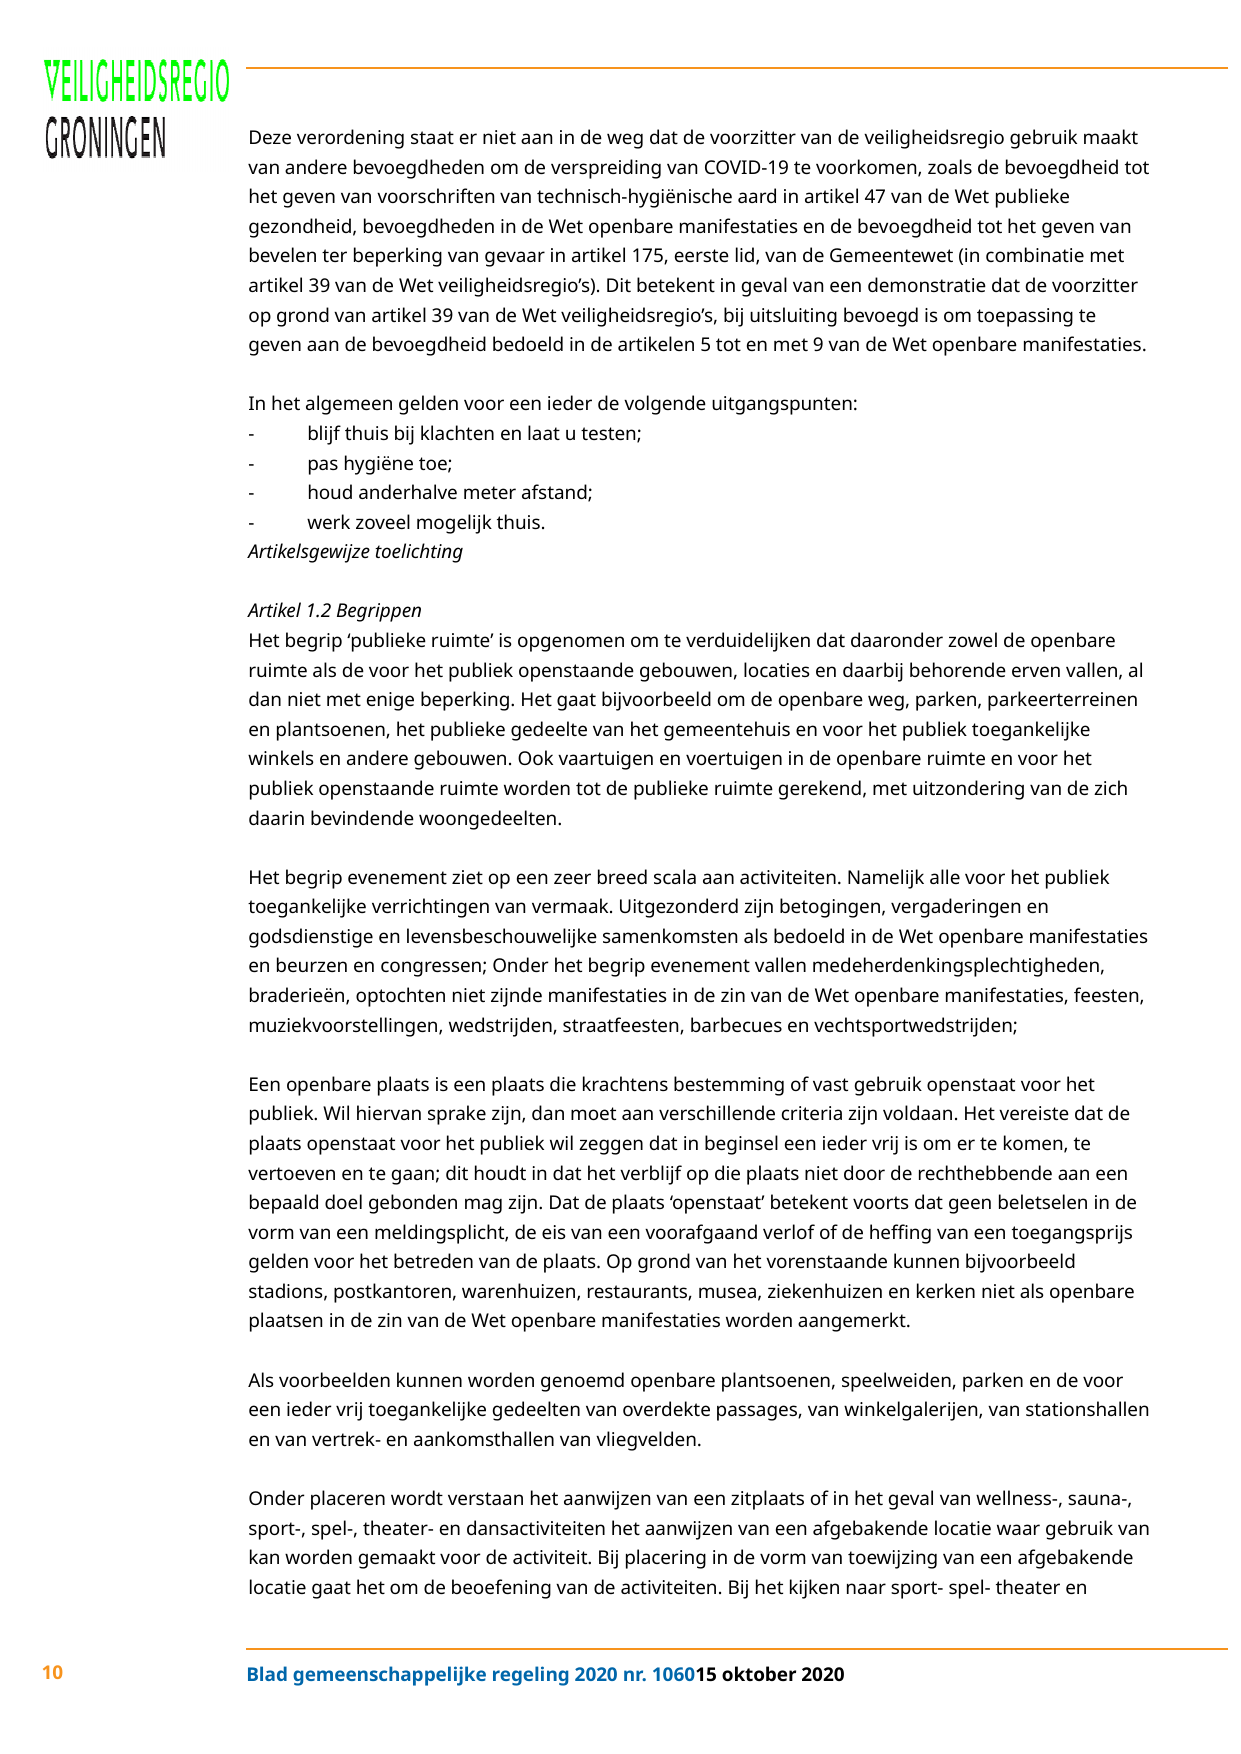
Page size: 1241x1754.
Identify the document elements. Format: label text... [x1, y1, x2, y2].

text Het begrip ‘publieke ruimte’ is opgenomen om te verduidelijken dat daaronder zowel de openbare ruimte als de voor het publiek openstaande gebouwen, locaties en daarbij behorende erven vallen, al dan niet met enige beperking. Het gaat bijvoorbeeld om de openbare weg, parken, parkeerterreinen en plantsoenen, het publieke gedeelte van het gemeentehuis en voor het publiek toegankelijke winkels en andere gebouwen. Ook vaartuigen en voertuigen in de openbare ruimte en voor het publiek openstaande ruimte worden tot de publieke ruimte gerekend, met uitzondering van de zich daarin bevindende woongedeelten. [248, 627, 1152, 831]
text Artikelsgewijze toelichting [248, 538, 1152, 564]
text Onder placeren wordt verstaan het aanwijzen van een zitplaats of in het geval van wellness-, sauna-, sport-, spel-, theater- en dansactiviteiten het aanwijzen van een afgebakende locatie waar gebruik van kan worden gemaakt voor de activiteit. Bij placering in de vorm van toewijzing van een afgebakende locatie gaat het om de beoefening van de activiteiten. Bij het kijken naar sport- spel- theater en [248, 1485, 1152, 1600]
list blijf thuis bij klachten en laat u testen; [248, 420, 1152, 446]
text Het begrip evenement ziet op een zeer breed scala aan activiteiten. Namelijk alle voor het publiek toegankelijke verrichtingen van vermaak. Uitgezonderd zijn betogingen, vergaderingen en godsdienstige en levensbeschouwelijke samenkomsten als bedoeld in de Wet openbare manifestaties en beurzen en congressen; Onder het begrip evenement vallen medeherdenkingsplechtigheden, braderieën, optochten niet zijnde manifestaties in de zin van de Wet openbare manifestaties, feesten, muziekvoorstellingen, wedstrijden, straatfeesten, barbecues en vechtsportwedstrijden; [248, 864, 1152, 1038]
text Een openbare plaats is een plaats die krachtens bestemming of vast gebruik openstaat voor het publiek. Wil hiervan sprake zijn, dan moet aan verschillende criteria zijn voldaan. Het vereiste dat de plaats openstaat voor het publiek wil zeggen dat in beginsel een ieder vrij is om er te komen, te vertoeven en te gaan; dit houdt in dat het verblijf op die plaats niet door de rechthebbende aan een bepaald doel gebonden mag zijn. Dat de plaats ‘openstaat’ betekent voorts dat geen beletselen in de vorm van een meldingsplicht, de eis van een voorafgaand verlof of de heffing van een toegangsprijs gelden voor het betreden van de plaats. Op grond van het vorenstaande kunnen bijvoorbeeld stadions, postkantoren, warenhuizen, restaurants, musea, ziekenhuizen en kerken niet als openbare plaatsen in de zin van de Wet openbare manifestaties worden aangemerkt. [248, 1071, 1152, 1333]
text Deze verordening staat er niet aan in de weg dat de voorzitter van de veiligheidsregio gebruik maakt van andere bevoegdheden om de verspreiding van COVID-19 te voorkomen, zoals de bevoegdheid tot het geven van voorschriften van technisch-hygiënische aard in artikel 47 van de Wet publieke gezondheid, bevoegdheden in de Wet openbare manifestaties en de bevoegdheid tot het geven van bevelen ter beperking van gevaar in artikel 175, eerste lid, van de Gemeentewet (in combinatie met artikel 39 van de Wet veiligheidsregio’s). Dit betekent in geval van een demonstratie dat de voorzitter op grond van artikel 39 van de Wet veiligheidsregio’s, bij uitsluiting bevoegd is om toepassing te geven aan de bevoegdheid bedoeld in de artikelen 5 tot en met 9 van de Wet openbare manifestaties. [248, 124, 1152, 357]
text Als voorbeelden kunnen worden genoemd openbare plantsoenen, speelweiden, parken en de voor een ieder vrij toegankelijke gedeelten van overdekte passages, van winkelgalerijen, van stationshallen en van vertrek- en aankomsthallen van vliegvelden. [248, 1367, 1152, 1452]
list pas hygiëne toe; [248, 450, 1152, 476]
list werk zoveel mogelijk thuis. [248, 509, 1152, 535]
picture [41, 47, 231, 172]
list houd anderhalve meter afstand; [248, 479, 1152, 505]
text Artikel 1.2 Begrippen [248, 598, 1152, 623]
text In het algemeen gelden voor een ieder de volgende uitgangspunten: [248, 391, 1152, 416]
